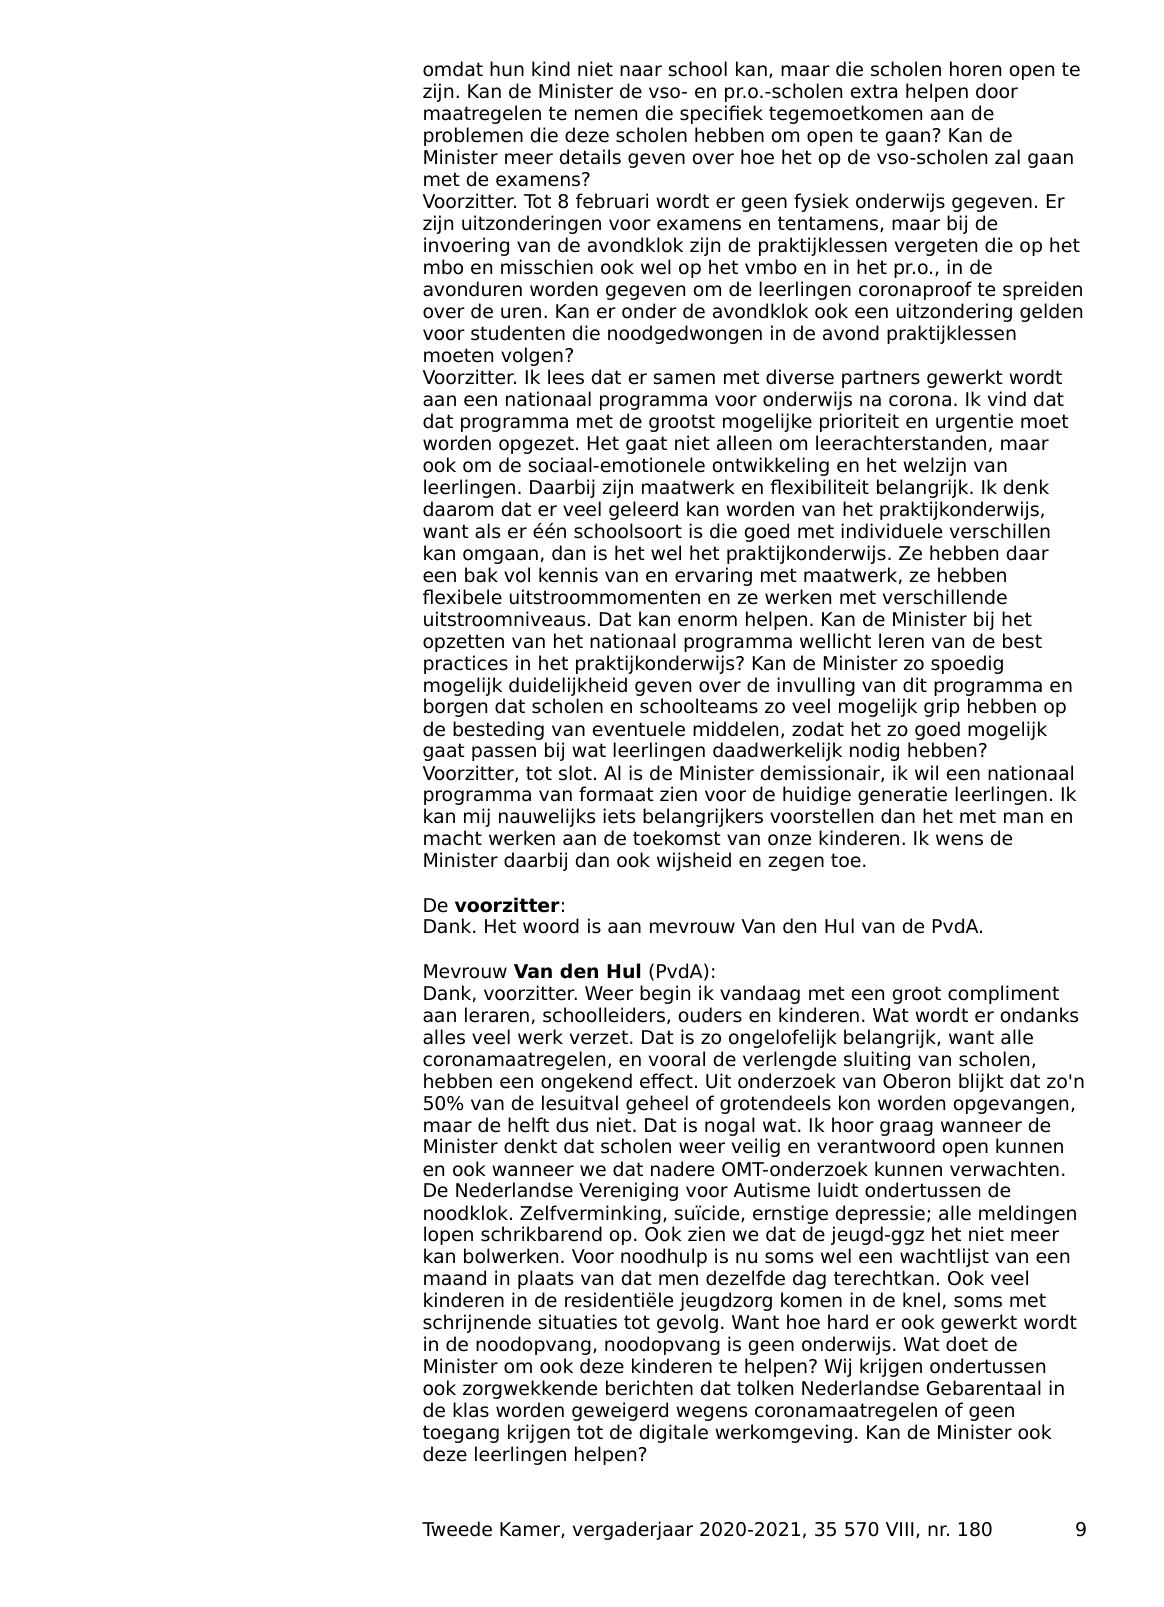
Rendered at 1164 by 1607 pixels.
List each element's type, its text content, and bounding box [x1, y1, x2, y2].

text Voorzitter. Tot 8 februari wordt er geen fysiek onderwijs gegeven. Er zijn uitzonderingen voor examens en tentamens, maar bij de invoering van de avondklok zijn de praktijklessen vergeten die op het mbo en misschien ook wel op het vmbo en in het pr.o., in de avonduren worden gegeven om de leerlingen coronaproof te spreiden over de uren. Kan er onder de avondklok ook een uitzondering gelden voor studenten die noodgedwongen in de avond praktijklessen moeten volgen? [422, 191, 1087, 367]
text Dank, voorzitter. Weer begin ik vandaag met een groot compliment aan leraren, schoolleiders, ouders en kinderen. Wat wordt er ondanks alles veel werk verzet. Dat is zo ongelofelijk belangrijk, want alle coronamaatregelen, en vooral de verlengde sluiting van scholen, hebben een ongekend effect. Uit onderzoek van Oberon blijkt dat zo'n 50% van de lesuitval geheel of grotendeels kon worden opgevangen, maar de helft dus niet. Dat is nogal wat. Ik hoor graag wanneer de Minister denkt dat scholen weer veilig en verantwoord open kunnen en ook wanneer we dat nadere OMT-onderzoek kunnen verwachten. [422, 983, 1087, 1180]
text De Nederlandse Vereniging voor Autisme luidt ondertussen de noodklok. Zelfverminking, suïcide, ernstige depressie; alle meldingen lopen schrikbarend op. Ook zien we dat de jeugd-ggz het niet meer kan bolwerken. Voor noodhulp is nu soms wel een wachtlijst van een maand in plaats van dat men dezelfde dag terechtkan. Ook veel kinderen in de residentiële jeugdzorg komen in de knel, soms met schrijnende situaties tot gevolg. Want hoe hard er ook gewerkt wordt in de noodopvang, noodopvang is geen onderwijs. Wat doet de Minister om ook deze kinderen te helpen? Wij krijgen ondertussen ook zorgwekkende berichten dat tolken Nederlandse Gebarentaal in de klas worden geweigerd wegens coronamaatregelen of geen toegang krijgen tot de digitale werkomgeving. Kan de Minister ook deze leerlingen helpen? [422, 1180, 1087, 1466]
text omdat hun kind niet naar school kan, maar die scholen horen open te zijn. Kan de Minister de vso- en pr.o.-scholen extra helpen door maatregelen te nemen die specifiek tegemoetkomen aan de problemen die deze scholen hebben om open te gaan? Kan de Minister meer details geven over hoe het op de vso-scholen zal gaan met de examens? [422, 59, 1087, 191]
text Mevrouw Van den Hul (PvdA): [422, 961, 1087, 983]
text Voorzitter, tot slot. Al is de Minister demissionair, ik wil een nationaal programma van formaat zien voor de huidige generatie leerlingen. Ik kan mij nauwelijks iets belangrijkers voorstellen dan het met man en macht werken aan de toekomst van onze kinderen. Ik wens de Minister daarbij dan ook wijsheid en zegen toe. [422, 762, 1087, 872]
text Voorzitter. Ik lees dat er samen met diverse partners gewerkt wordt aan een nationaal programma voor onderwijs na corona. Ik vind dat dat programma met de grootst mogelijke prioriteit en urgentie moet worden opgezet. Het gaat niet alleen om leerachterstanden, maar ook om de sociaal-emotionele ontwikkeling en het welzijn van leerlingen. Daarbij zijn maatwerk en flexibiliteit belangrijk. Ik denk daarom dat er veel geleerd kan worden van het praktijkonderwijs, want als er één schoolsoort is die goed met individuele verschillen kan omgaan, dan is het wel het praktijkonderwijs. Ze hebben daar een bak vol kennis van en ervaring met maatwerk, ze hebben flexibele uitstroommomenten en ze werken met verschillende uitstroomniveaus. Dat kan enorm helpen. Kan de Minister bij het opzetten van het nationaal programma wellicht leren van de best practices in het praktijkonderwijs? Kan de Minister zo spoedig mogelijk duidelijkheid geven over de invulling van dit programma en borgen dat scholen en schoolteams zo veel mogelijk grip hebben op de besteding van eventuele middelen, zodat het zo goed mogelijk gaat passen bij wat leerlingen daadwerkelijk nodig hebben? [422, 367, 1087, 762]
text Dank. Het woord is aan mevrouw Van den Hul van de PvdA. [422, 916, 1087, 938]
text De voorzitter: [422, 894, 1087, 916]
